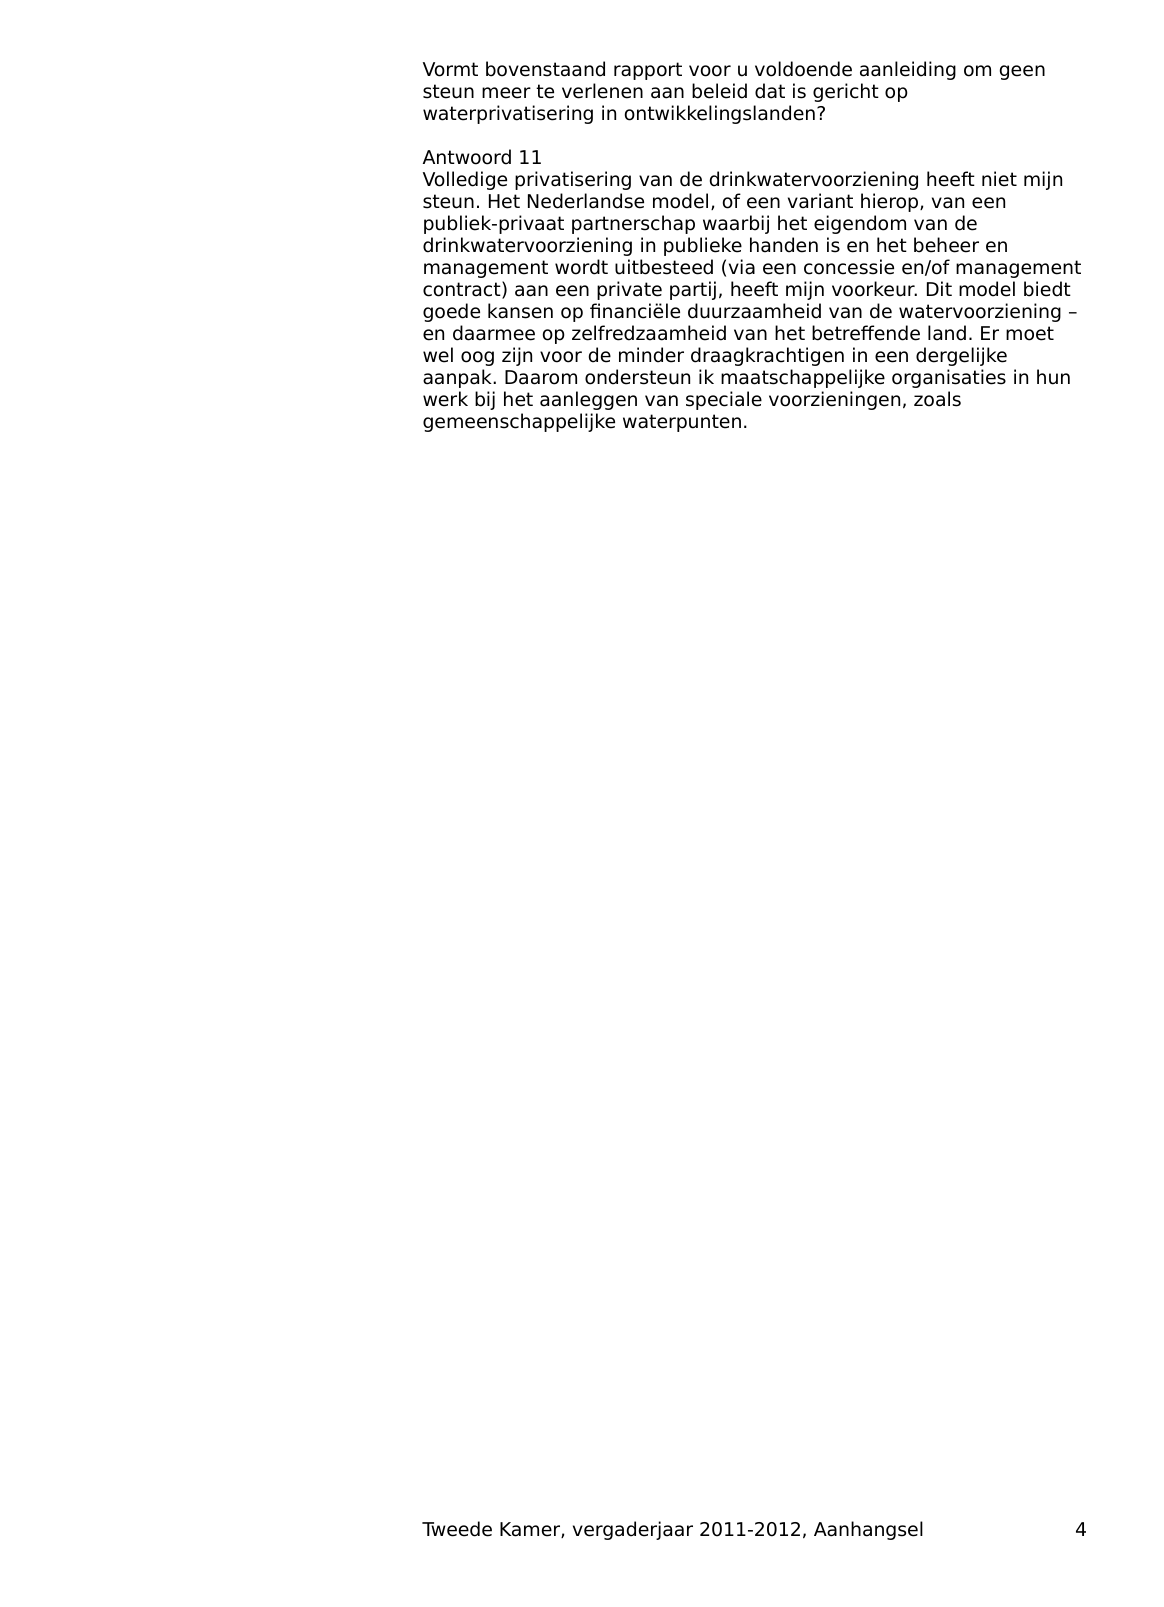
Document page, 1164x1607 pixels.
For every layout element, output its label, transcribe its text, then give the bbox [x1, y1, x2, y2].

text Vormt bovenstaand rapport voor u voldoende aanleiding om geen steun meer te verlenen aan beleid dat is gericht op waterprivatisering in ontwikkelingslanden? [422, 59, 1087, 125]
text Volledige privatisering van de drinkwatervoorziening heeft niet mijn steun. Het Nederlandse model, of een variant hierop, van een publiek-privaat partnerschap waarbij het eigendom van de drinkwatervoorziening in publieke handen is en het beheer en management wordt uitbesteed (via een concessie en/of management contract) aan een private partij, heeft mijn voorkeur. Dit model biedt goede kansen op financiële duurzaamheid van de watervoorziening – en daarmee op zelfredzaamheid van het betreffende land. Er moet wel oog zijn voor de minder draagkrachtigen in een dergelijke aanpak. Daarom ondersteun ik maatschappelijke organisaties in hun werk bij het aanleggen van speciale voorzieningen, zoals gemeenschappelijke waterpunten. [422, 169, 1087, 433]
text Antwoord 11 [422, 147, 1087, 169]
